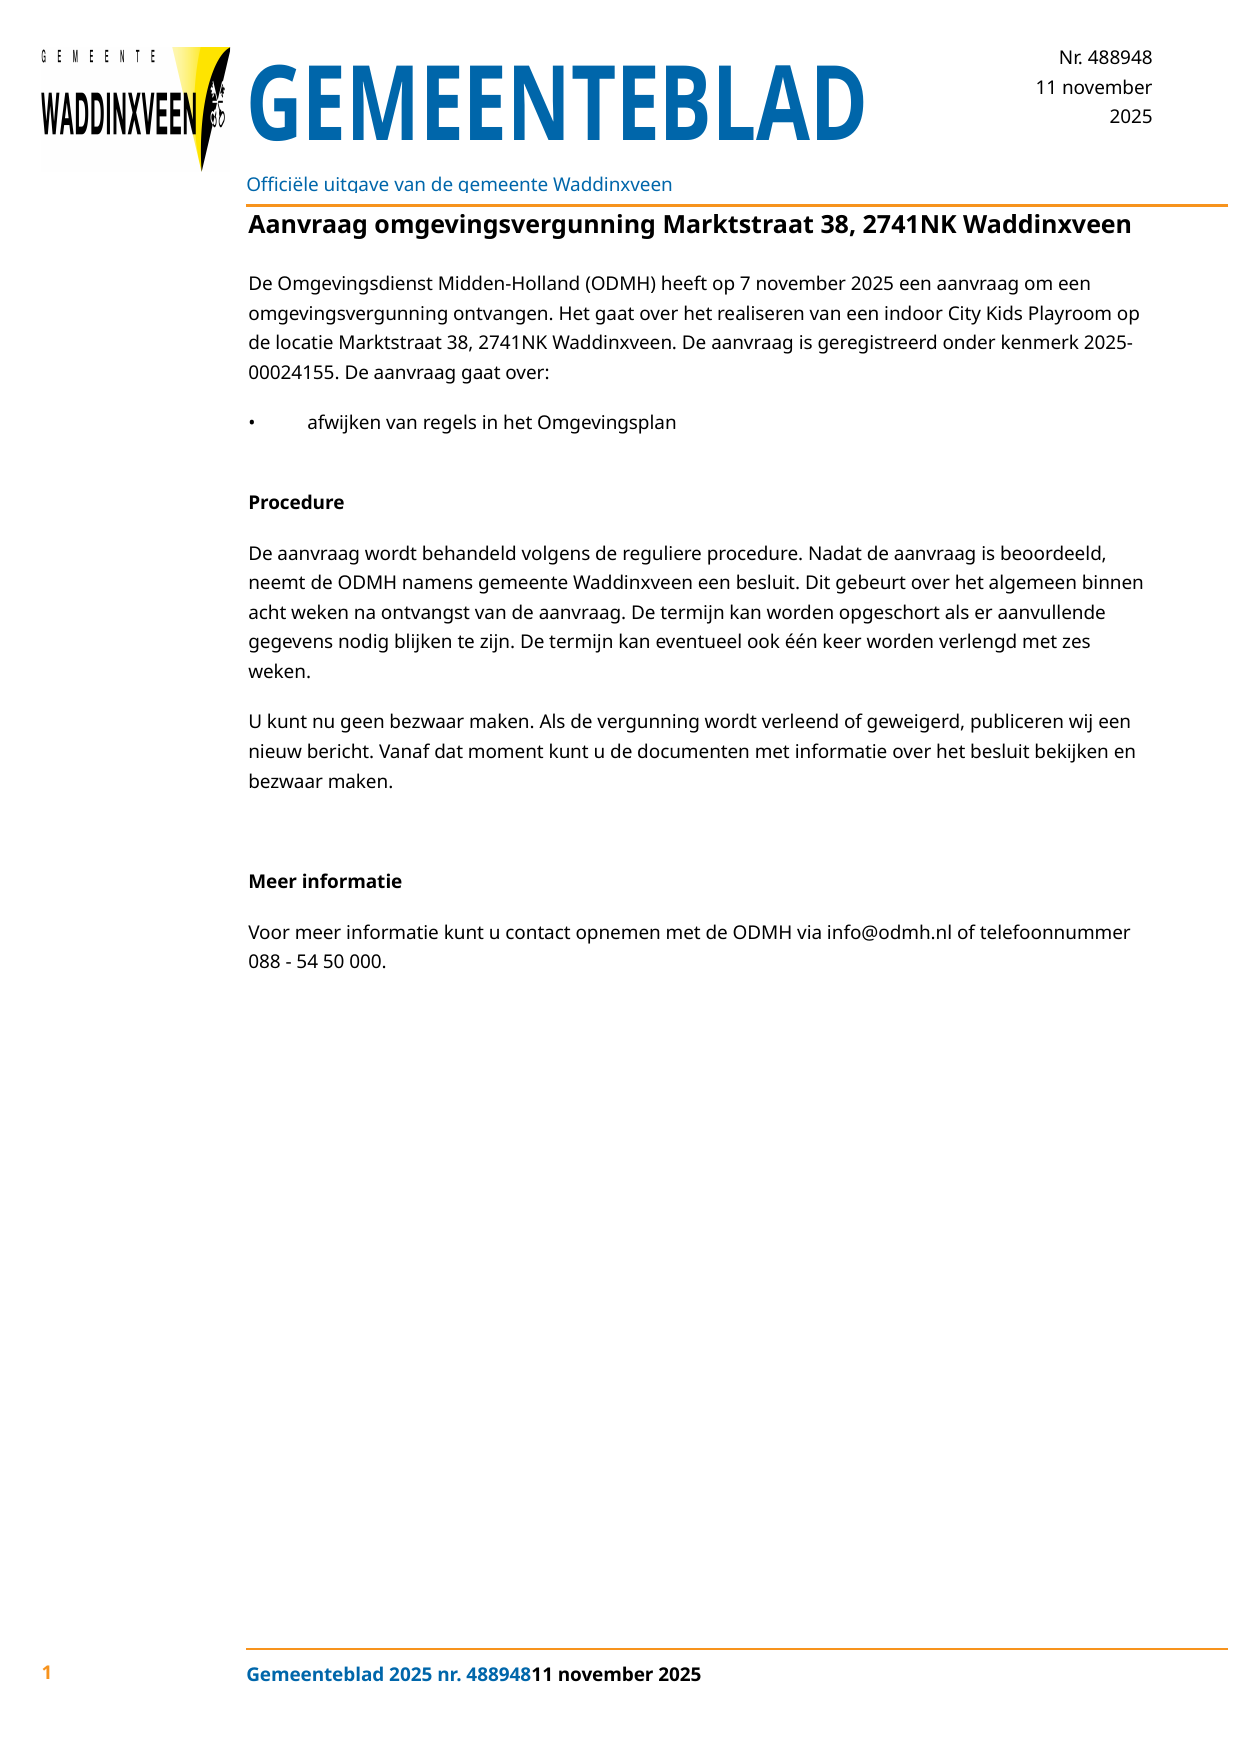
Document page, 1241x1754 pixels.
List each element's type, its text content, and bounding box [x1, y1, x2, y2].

list afwijken van regels in het Omgevingsplan [248, 409, 1152, 435]
picture [41, 47, 231, 172]
text U kunt nu geen bezwaar maken. Als de vergunning wordt verleend of geweigerd, publiceren wij een nieuw bericht. Vanaf dat moment kunt u de documenten met informatie over het besluit bekijken en bezwaar maken. [248, 709, 1152, 793]
text Aanvraag omgevingsvergunning Marktstraat 38, 2741NK Waddinxveen [248, 207, 1152, 241]
text Meer informatie [248, 869, 1152, 894]
text De aanvraag wordt behandeld volgens de reguliere procedure. Nadat de aanvraag is beoordeeld, neemt de ODMH namens gemeente Waddinxveen een besluit. Dit gebeurt over het algemeen binnen acht weken na ontvangst van de aanvraag. De termijn kan worden opgeschort als er aanvullende gegevens nodig blijken te zijn. De termijn kan eventueel ook één keer worden verlengd met zes weken. [248, 540, 1152, 684]
text Procedure [248, 489, 1152, 515]
text Voor meer informatie kunt u contact opnemen met de ODMH via info@odmh.nl of telefoonnummer 088 - 54 50 000. [248, 919, 1152, 974]
text De Omgevingsdienst Midden-Holland (ODMH) heeft op 7 november 2025 een aanvraag om een omgevingsvergunning ontvangen. Het gaat over het realiseren van een indoor City Kids Playroom op de locatie Marktstraat 38, 2741NK Waddinxveen. De aanvraag is geregistreerd onder kenmerk 2025-00024155. De aanvraag gaat over: [248, 270, 1152, 385]
